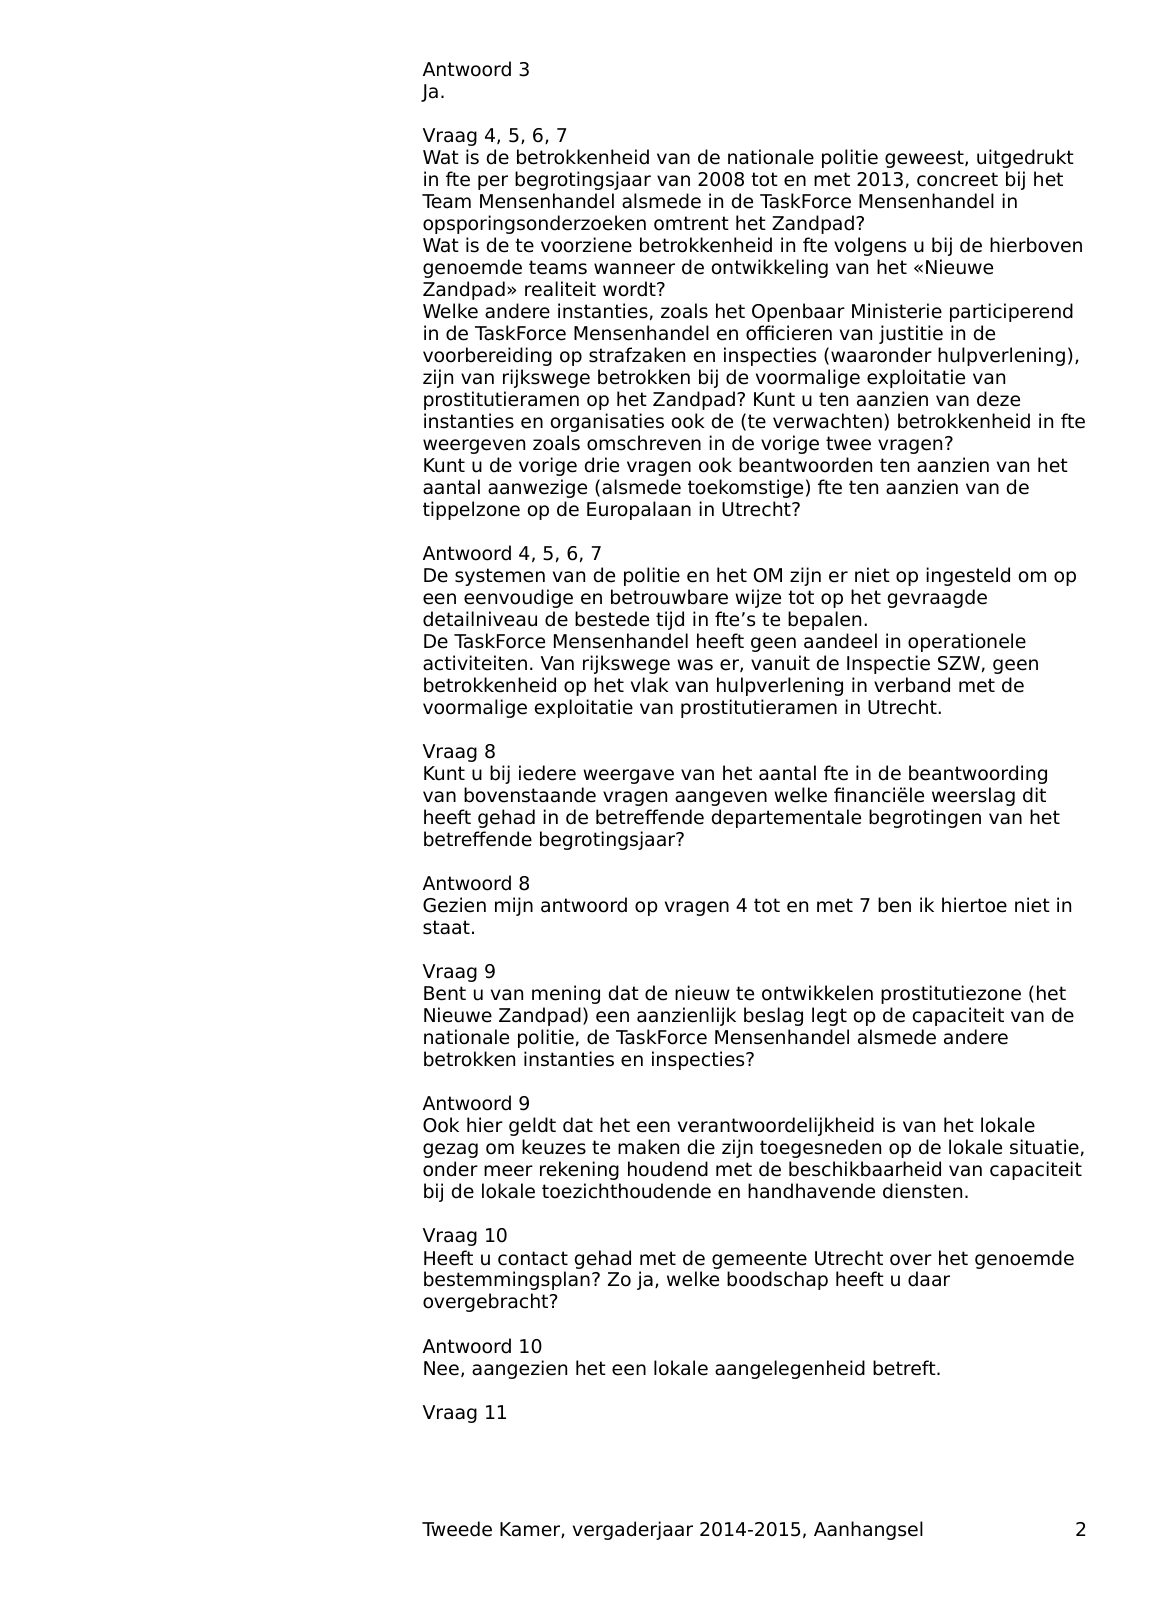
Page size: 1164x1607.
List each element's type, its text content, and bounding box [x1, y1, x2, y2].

text De TaskForce Mensenhandel heeft geen aandeel in operationele activiteiten. Van rijkswege was er, vanuit de Inspectie SZW, geen betrokkenheid op het vlak van hulpverlening in verband met de voormalige exploitatie van prostitutieramen in Utrecht. [422, 631, 1087, 719]
text Antwoord 4, 5, 6, 7 [422, 543, 1087, 565]
text Nee, aangezien het een lokale aangelegenheid betreft. [422, 1357, 1087, 1379]
text Wat is de betrokkenheid van de nationale politie geweest, uitgedrukt in fte per begrotingsjaar van 2008 tot en met 2013, concreet bij het Team Mensenhandel alsmede in de TaskForce Mensenhandel in opsporingsonderzoeken omtrent het Zandpad? [422, 147, 1087, 235]
text Wat is de te voorziene betrokkenheid in fte volgens u bij de hierboven genoemde teams wanneer de ontwikkeling van het «Nieuwe Zandpad» realiteit wordt? [422, 235, 1087, 301]
text Ja. [422, 81, 1087, 103]
text De systemen van de politie en het OM zijn er niet op ingesteld om op een eenvoudige en betrouwbare wijze tot op het gevraagde detailniveau de bestede tijd in fte’s te bepalen. [422, 565, 1087, 631]
text Vraag 8 [422, 741, 1087, 763]
text Antwoord 3 [422, 59, 1087, 81]
text Vraag 11 [422, 1402, 1087, 1424]
text Vraag 10 [422, 1225, 1087, 1247]
text Kunt u bij iedere weergave van het aantal fte in de beantwoording van bovenstaande vragen aangeven welke financiële weerslag dit heeft gehad in de betreffende departementale begrotingen van het betreffende begrotingsjaar? [422, 763, 1087, 851]
text Kunt u de vorige drie vragen ook beantwoorden ten aanzien van het aantal aanwezige (alsmede toekomstige) fte ten aanzien van de tippelzone op de Europalaan in Utrecht? [422, 455, 1087, 521]
text Vraag 9 [422, 961, 1087, 983]
text Antwoord 10 [422, 1336, 1087, 1357]
text Antwoord 9 [422, 1093, 1087, 1115]
text Gezien mijn antwoord op vragen 4 tot en met 7 ben ik hiertoe niet in staat. [422, 895, 1087, 939]
text Welke andere instanties, zoals het Openbaar Ministerie participerend in de TaskForce Mensenhandel en officieren van justitie in de voorbereiding op strafzaken en inspecties (waaronder hulpverlening), zijn van rijkswege betrokken bij de voormalige exploitatie van prostitutieramen op het Zandpad? Kunt u ten aanzien van deze instanties en organisaties ook de (te verwachten) betrokkenheid in fte weergeven zoals omschreven in de vorige twee vragen? [422, 301, 1087, 455]
text Bent u van mening dat de nieuw te ontwikkelen prostitutiezone (het Nieuwe Zandpad) een aanzienlijk beslag legt op de capaciteit van de nationale politie, de TaskForce Mensenhandel alsmede andere betrokken instanties en inspecties? [422, 983, 1087, 1071]
text Heeft u contact gehad met de gemeente Utrecht over het genoemde bestemmingsplan? Zo ja, welke boodschap heeft u daar overgebracht? [422, 1247, 1087, 1313]
text Vraag 4, 5, 6, 7 [422, 125, 1087, 147]
text Antwoord 8 [422, 873, 1087, 895]
text Ook hier geldt dat het een verantwoordelijkheid is van het lokale gezag om keuzes te maken die zijn toegesneden op de lokale situatie, onder meer rekening houdend met de beschikbaarheid van capaciteit bij de lokale toezichthoudende en handhavende diensten. [422, 1115, 1087, 1203]
